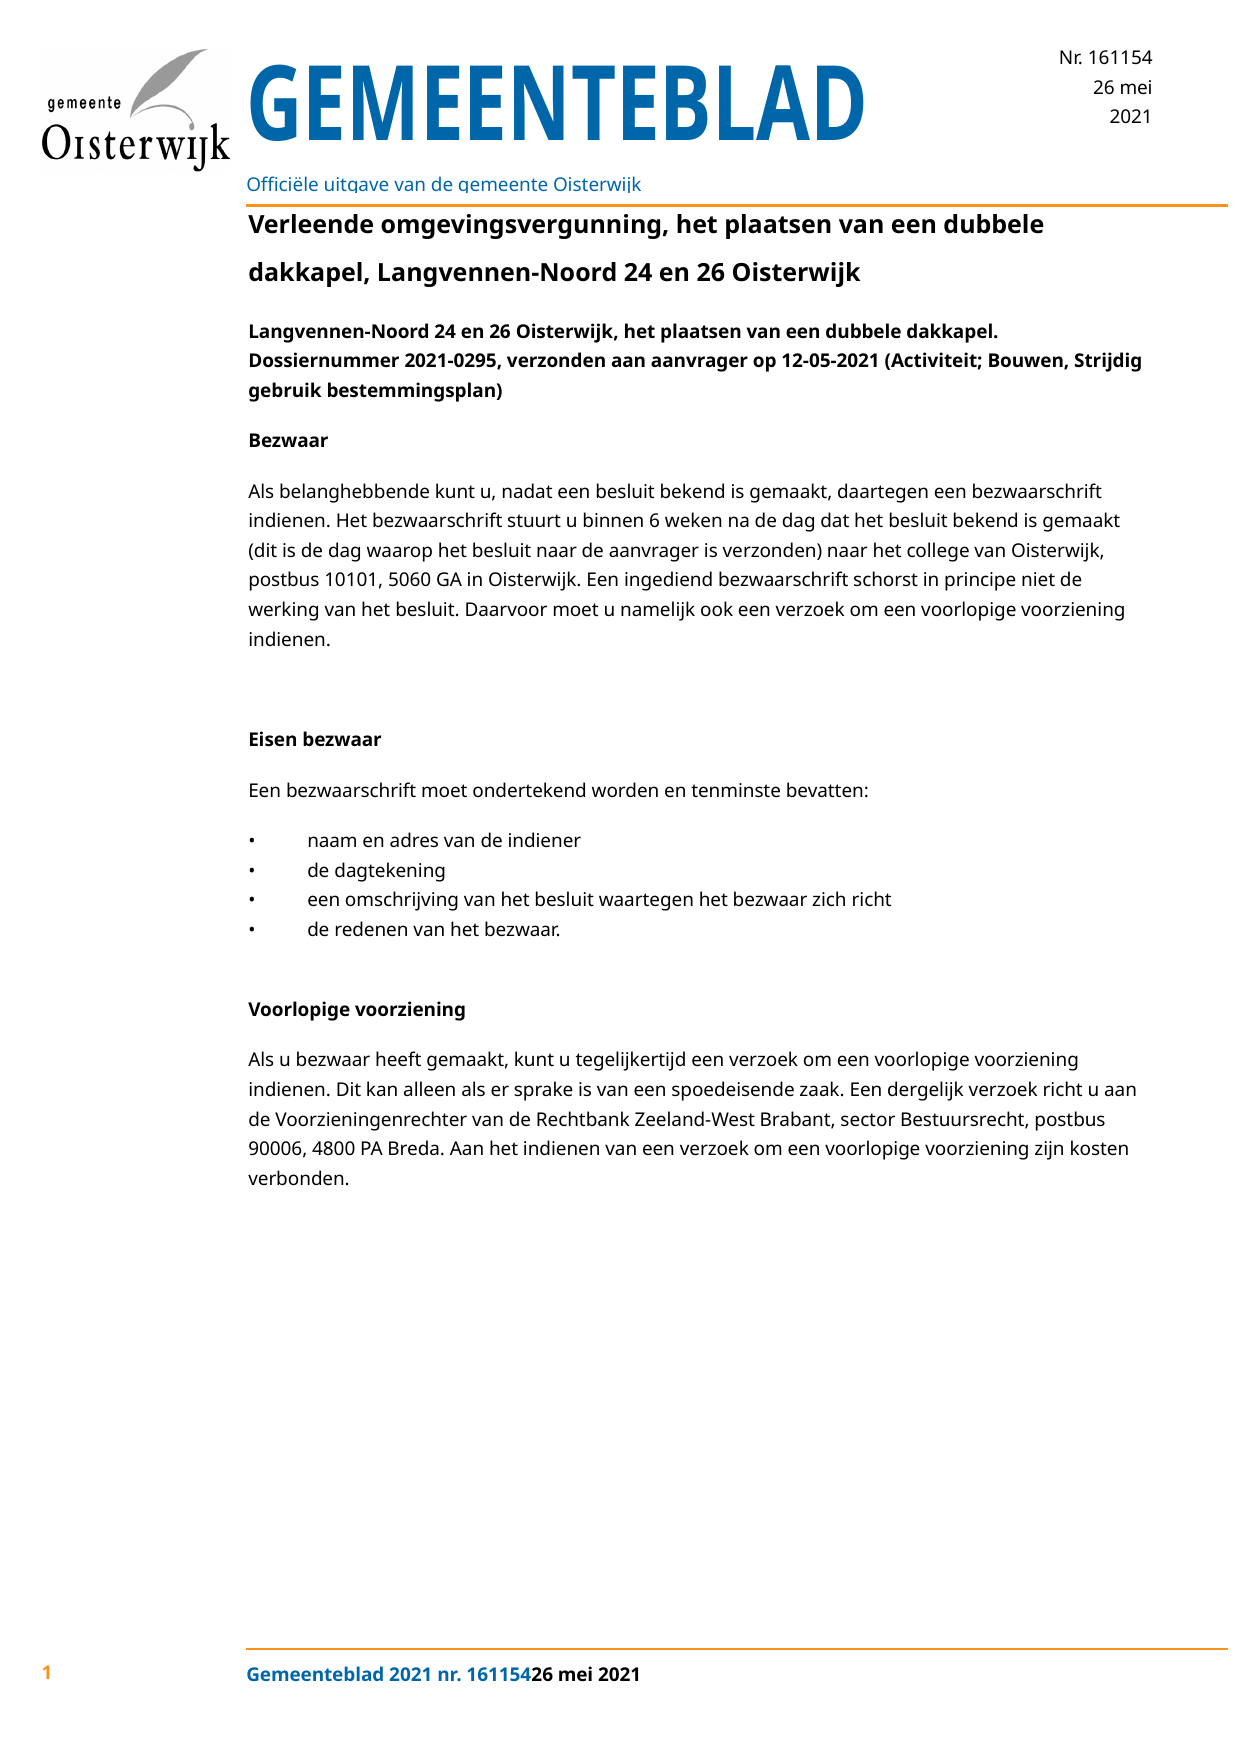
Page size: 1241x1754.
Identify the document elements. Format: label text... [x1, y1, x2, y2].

list naam en adres van de indiener [248, 827, 1152, 853]
text Langvennen-Noord 24 en 26 Oisterwijk, het plaatsen van een dubbele dakkapel. Dossiernummer 2021-0295, verzonden aan aanvrager op 12-05-2021 (Activiteit; Bouwen, Strijdig gebruik bestemmingsplan) [248, 318, 1152, 403]
list de dagtekening [248, 857, 1152, 883]
text Als belanghebbende kunt u, nadat een besluit bekend is gemaakt, daartegen een bezwaarschrift indienen. Het bezwaarschrift stuurt u binnen 6 weken na de dag dat het besluit bekend is gemaakt (dit is de dag waarop het besluit naar de aanvrager is verzonden) naar het college van Oisterwijk, postbus 10101, 5060 GA in Oisterwijk. Een ingediend bezwaarschrift schorst in principe niet de werking van het besluit. Daarvoor moet u namelijk ook een verzoek om een voorlopige voorziening indienen. [248, 478, 1152, 652]
text Eisen bezwaar [248, 727, 1152, 752]
text Verleende omgevingsvergunning, het plaatsen van een dubbele dakkapel, Langvennen-Noord 24 en 26 Oisterwijk [248, 207, 1152, 288]
text Een bezwaarschrift moet ondertekend worden en tenminste bevatten: [248, 777, 1152, 803]
text Voorlopige voorziening [248, 996, 1152, 1022]
text Bezwaar [248, 427, 1152, 453]
list een omschrijving van het besluit waartegen het bezwaar zich richt [248, 887, 1152, 912]
list de redenen van het bezwaar. [248, 916, 1152, 942]
picture [41, 47, 231, 172]
text Als u bezwaar heeft gemaakt, kunt u tegelijkertijd een verzoek om een voorlopige voorziening indienen. Dit kan alleen als er sprake is van een spoedeisende zaak. Een dergelijk verzoek richt u aan de Voorzieningenrechter van de Rechtbank Zeeland-West Brabant, sector Bestuursrecht, postbus 90006, 4800 PA Breda. Aan het indienen van een verzoek om een voorlopige voorziening zijn kosten verbonden. [248, 1047, 1152, 1191]
